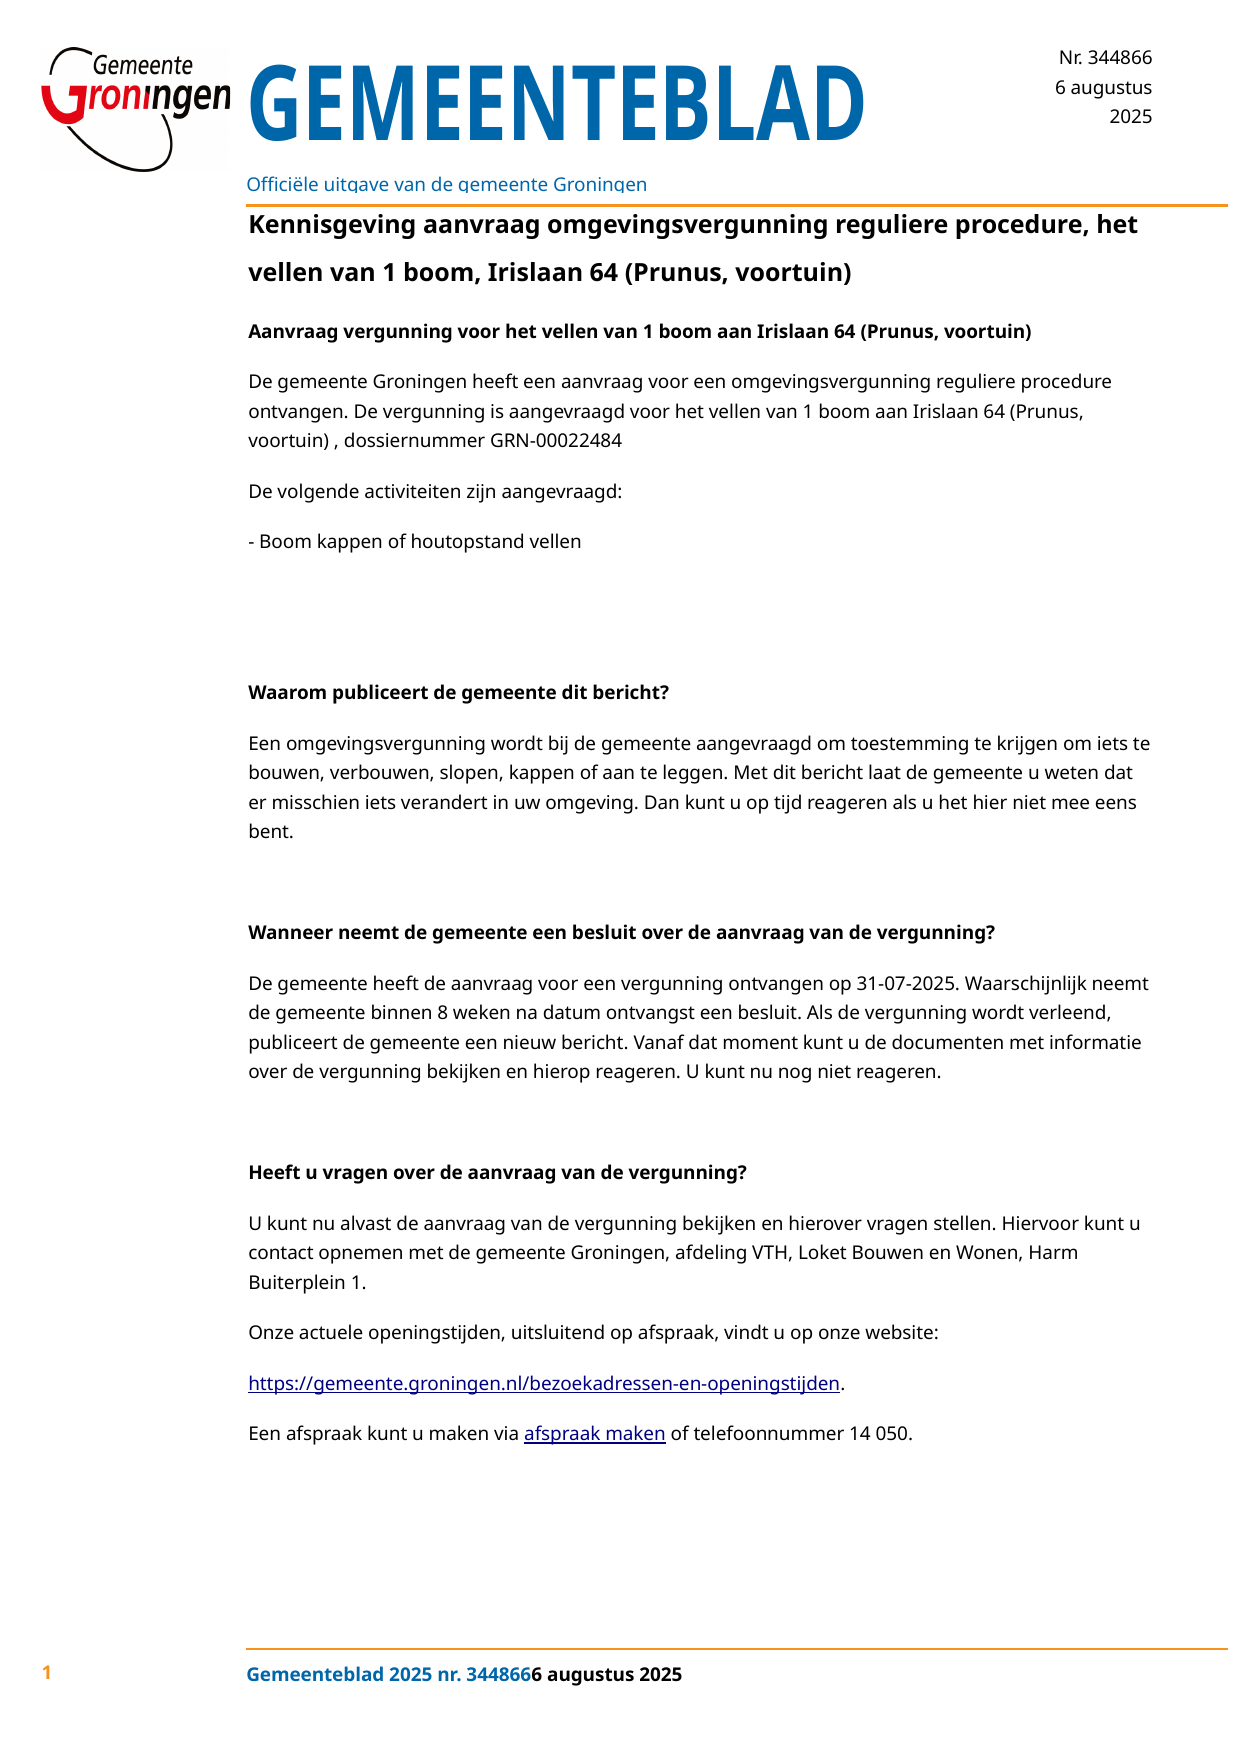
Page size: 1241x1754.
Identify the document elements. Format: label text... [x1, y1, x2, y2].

picture [41, 47, 231, 172]
text - Boom kappen of houtopstand vellen [248, 528, 1152, 554]
text Aanvraag vergunning voor het vellen van 1 boom aan Irislaan 64 (Prunus, voortuin) [248, 318, 1152, 344]
text Onze actuele openingstijden, uitsluitend op afspraak, vindt u op onze website: [248, 1319, 1152, 1345]
text Heeft u vragen over de aanvraag van de vergunning? [248, 1159, 1152, 1185]
text U kunt nu alvast de aanvraag van de vergunning bekijken en hierover vragen stellen. Hiervoor kunt u contact opnemen met de gemeente Groningen, afdeling VTH, Loket Bouwen en Wonen, Harm Buiterplein 1. [248, 1210, 1152, 1295]
text Kennisgeving aanvraag omgevingsvergunning reguliere procedure, het vellen van 1 boom, Irislaan 64 (Prunus, voortuin) [248, 207, 1152, 288]
text Een omgevingsvergunning wordt bij de gemeente aangevraagd om toestemming te krijgen om iets te bouwen, verbouwen, slopen, kappen of aan te leggen. Met dit bericht laat de gemeente u weten dat er misschien iets verandert in uw omgeving. Dan kunt u op tijd reageren als u het hier niet mee eens bent. [248, 730, 1152, 844]
text Waarom publiceert de gemeente dit bericht? [248, 679, 1152, 705]
text De gemeente heeft de aanvraag voor een vergunning ontvangen op 31-07-2025. Waarschijnlijk neemt de gemeente binnen 8 weken na datum ontvangst een besluit. Als de vergunning wordt verleend, publiceert de gemeente een nieuw bericht. Vanaf dat moment kunt u de documenten met informatie over de vergunning bekijken en hierop reageren. U kunt nu nog niet reageren. [248, 970, 1152, 1084]
text Wanneer neemt de gemeente een besluit over de aanvraag van de vergunning? [248, 919, 1152, 945]
text Een afspraak kunt u maken via afspraak maken of telefoonnummer 14 050. [248, 1420, 1152, 1446]
text De volgende activiteiten zijn aangevraagd: [248, 478, 1152, 504]
text https://gemeente.groningen.nl/bezoekadressen-en-openingstijden. [248, 1370, 1152, 1396]
text De gemeente Groningen heeft een aanvraag voor een omgevingsvergunning reguliere procedure ontvangen. De vergunning is aangevraagd voor het vellen van 1 boom aan Irislaan 64 (Prunus, voortuin) , dossiernummer GRN-00022484 [248, 368, 1152, 453]
